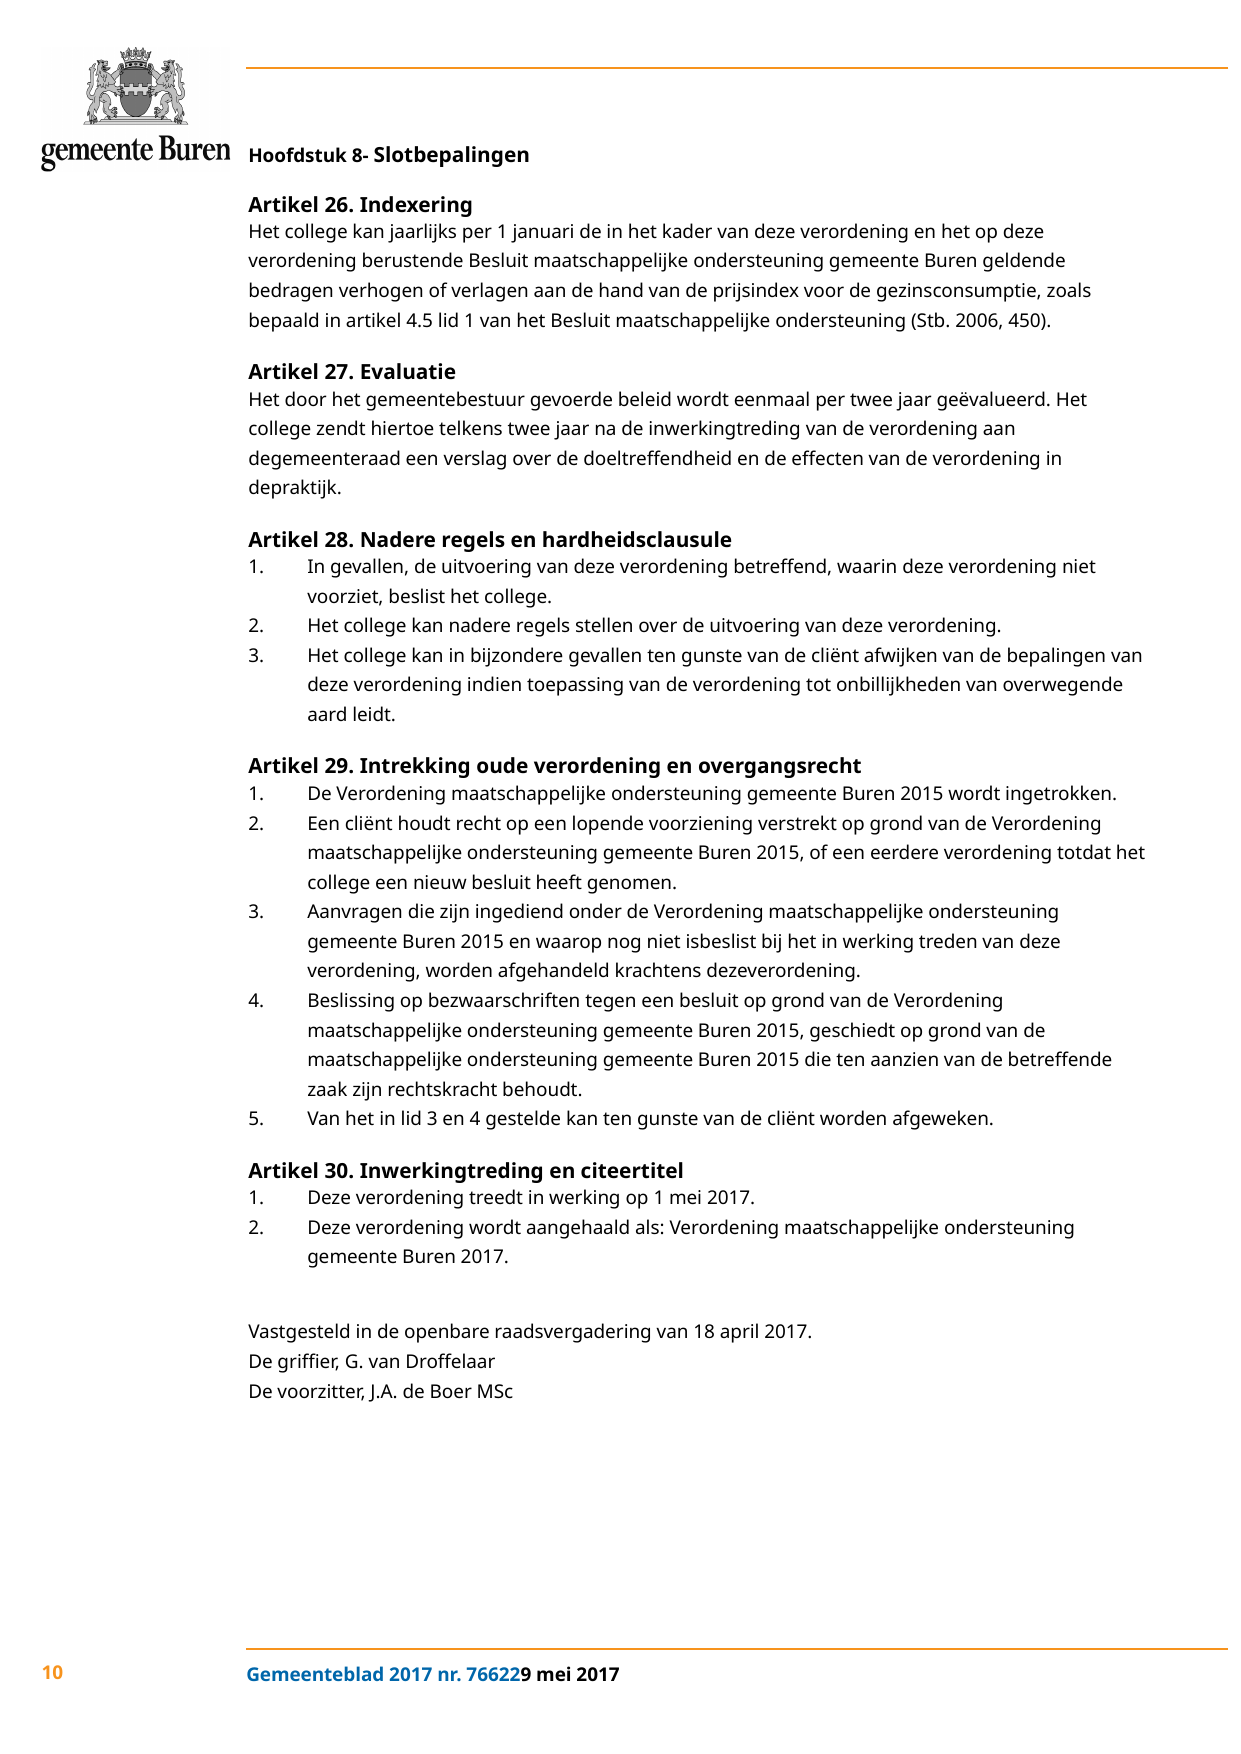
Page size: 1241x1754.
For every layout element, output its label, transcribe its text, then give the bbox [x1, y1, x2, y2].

list Een cliënt houdt recht op een lopende voorziening verstrekt op grond van de Verordening maatschappelijke ondersteuning gemeente Buren 2015, of een eerdere verordening totdat het college een nieuw besluit heeft genomen. [248, 810, 1152, 894]
list Het college kan nadere regels stellen over de uitvoering van deze verordening. [248, 612, 1152, 638]
text Vastgesteld in de openbare raadsvergadering van 18 april 2017. [248, 1319, 1152, 1344]
text De voorzitter, J.A. de Boer MSc [248, 1378, 1152, 1404]
text Hoofdstuk 8- Slotbepalingen [248, 140, 1152, 169]
text Artikel 30. Inwerkingtreding en citeertitel [248, 1156, 1152, 1184]
text Artikel 28. Nadere regels en hardheidsclausule [248, 525, 1152, 553]
text Het college kan jaarlijks per 1 januari de in het kader van deze verordening en het op deze verordening berustende Besluit maatschappelijke ondersteuning gemeente Buren geldende bedragen verhogen of verlagen aan de hand van de prijsindex voor de gezinsconsumptie, zoals bepaald in artikel 4.5 lid 1 van het Besluit maatschappelijke ondersteuning (Stb. 2006, 450). [248, 218, 1152, 333]
picture [41, 47, 231, 172]
text Artikel 26. Indexering [248, 190, 1152, 218]
list De Verordening maatschappelijke ondersteuning gemeente Buren 2015 wordt ingetrokken. [248, 780, 1152, 806]
list Het college kan in bijzondere gevallen ten gunste van de cliënt afwijken van de bepalingen van deze verordening indien toepassing van de verordening tot onbillijkheden van overwegende aard leidt. [248, 642, 1152, 727]
list Deze verordening treedt in werking op 1 mei 2017. [248, 1184, 1152, 1210]
list Deze verordening wordt aangehaald als: Verordening maatschappelijke ondersteuning gemeente Buren 2017. [248, 1214, 1152, 1269]
list In gevallen, de uitvoering van deze verordening betreffend, waarin deze verordening niet voorziet, beslist het college. [248, 553, 1152, 609]
list Van het in lid 3 en 4 gestelde kan ten gunste van de cliënt worden afgeweken. [248, 1106, 1152, 1131]
list Beslissing op bezwaarschriften tegen een besluit op grond van de Verordening maatschappelijke ondersteuning gemeente Buren 2015, geschiedt op grond van de maatschappelijke ondersteuning gemeente Buren 2015 die ten aanzien van de betreffende zaak zijn rechtskracht behoudt. [248, 987, 1152, 1102]
text Het door het gemeentebestuur gevoerde beleid wordt eenmaal per twee jaar geëvalueerd. Het college zendt hiertoe telkens twee jaar na de inwerkingtreding van de verordening aan degemeenteraad een verslag over de doeltreffendheid en de effecten van de verordening in depraktijk. [248, 386, 1152, 500]
list Aanvragen die zijn ingediend onder de Verordening maatschappelijke ondersteuning gemeente Buren 2015 en waarop nog niet isbeslist bij het in werking treden van deze verordening, worden afgehandeld krachtens dezeverordening. [248, 898, 1152, 983]
text Artikel 27. Evaluatie [248, 357, 1152, 386]
text De griffier, G. van Droffelaar [248, 1348, 1152, 1374]
text Artikel 29. Intrekking oude verordening en overgangsrecht [248, 752, 1152, 780]
